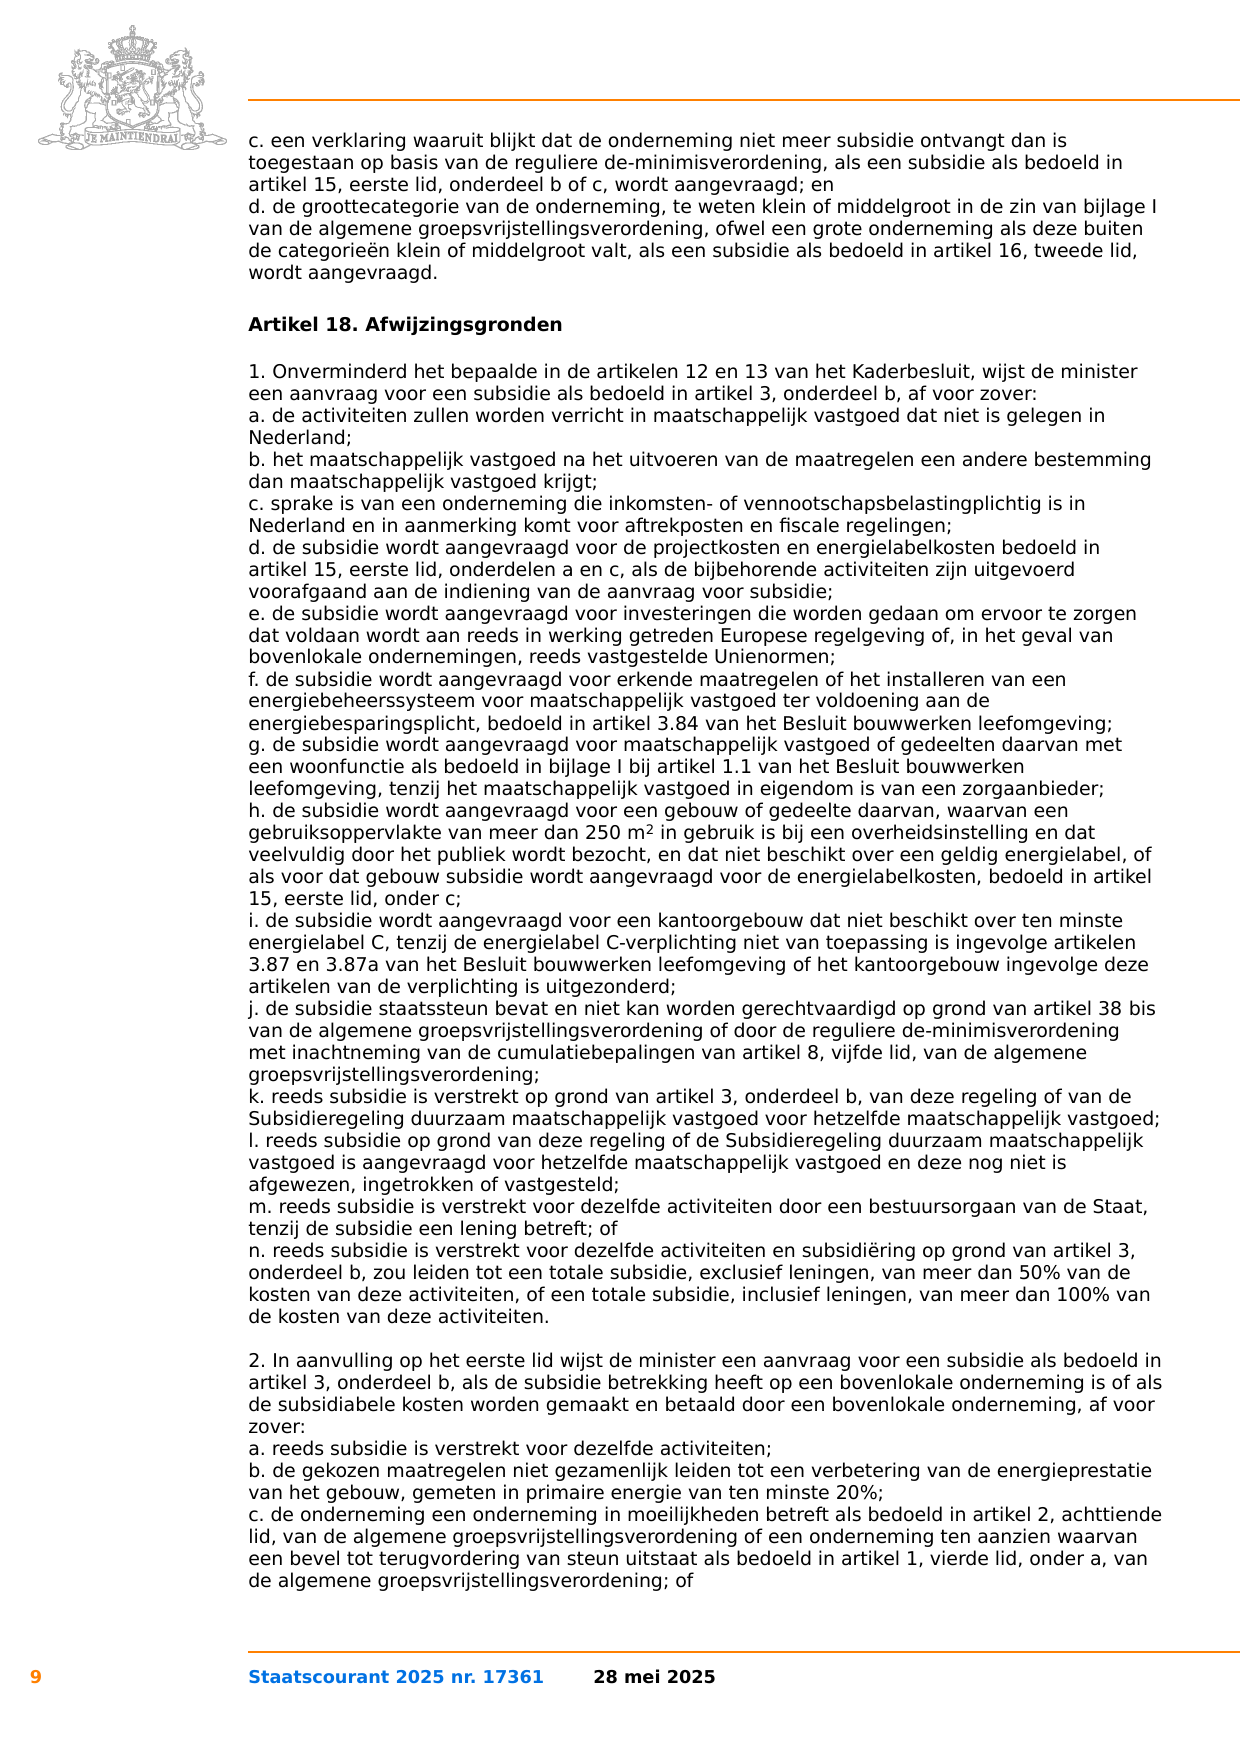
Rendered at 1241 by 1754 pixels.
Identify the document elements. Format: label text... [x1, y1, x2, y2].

text l. reeds subsidie op grond van deze regeling of de Subsidieregeling duurzaam maatschappelijk vastgoed is aangevraagd voor hetzelfde maatschappelijk vastgoed en deze nog niet is afgewezen, ingetrokken of vastgesteld; [248, 1130, 1163, 1196]
text a. de activiteiten zullen worden verricht in maatschappelijk vastgoed dat niet is gelegen in Nederland; [248, 405, 1163, 449]
text j. de subsidie staatssteun bevat en niet kan worden gerechtvaardigd op grond van artikel 38 bis van de algemene groepsvrijstellingsverordening of door de reguliere de-minimisverordening met inachtneming van de cumulatiebepalingen van artikel 8, vijfde lid, van de algemene groepsvrijstellingsverordening; [248, 998, 1163, 1086]
text c. sprake is van een onderneming die inkomsten- of vennootschapsbelastingplichtig is in Nederland en in aanmerking komt voor aftrekposten en fiscale regelingen; [248, 493, 1163, 537]
text c. de onderneming een onderneming in moeilijkheden betreft als bedoeld in artikel 2, achttiende lid, van de algemene groepsvrijstellingsverordening of een onderneming ten aanzien waarvan een bevel tot terugvordering van steun uitstaat als bedoeld in artikel 1, vierde lid, onder a, van de algemene groepsvrijstellingsverordening; of [248, 1503, 1163, 1591]
text d. de subsidie wordt aangevraagd voor de projectkosten en energielabelkosten bedoeld in artikel 15, eerste lid, onderdelen a en c, als de bijbehorende activiteiten zijn uitgevoerd voorafgaand aan de indiening van de aanvraag voor subsidie; [248, 537, 1163, 602]
text e. de subsidie wordt aangevraagd voor investeringen die worden gedaan om ervoor te zorgen dat voldaan wordt aan reeds in werking getreden Europese regelgeving of, in het geval van bovenlokale ondernemingen, reeds vastgestelde Unienormen; [248, 602, 1163, 668]
text n. reeds subsidie is verstrekt voor dezelfde activiteiten en subsidiëring op grond van artikel 3, onderdeel b, zou leiden tot een totale subsidie, exclusief leningen, van meer dan 50% van de kosten van deze activiteiten, of een totale subsidie, inclusief leningen, van meer dan 100% van de kosten van deze activiteiten. [248, 1240, 1163, 1328]
subtitle Artikel 18. Afwijzingsgronden [248, 314, 1163, 336]
text b. het maatschappelijk vastgoed na het uitvoeren van de maatregelen een andere bestemming dan maatschappelijk vastgoed krijgt; [248, 449, 1163, 493]
text h. de subsidie wordt aangevraagd voor een gebouw of gedeelte daarvan, waarvan een gebruiksoppervlakte van meer dan 250 m2 in gebruik is bij een overheidsinstelling en dat veelvuldig door het publiek wordt bezocht, en dat niet beschikt over een geldig energielabel, of als voor dat gebouw subsidie wordt aangevraagd voor de energielabelkosten, bedoeld in artikel 15, eerste lid, onder c; [248, 800, 1163, 910]
text f. de subsidie wordt aangevraagd voor erkende maatregelen of het installeren van een energiebeheerssysteem voor maatschappelijk vastgoed ter voldoening aan de energiebesparingsplicht, bedoeld in artikel 3.84 van het Besluit bouwwerken leefomgeving; [248, 668, 1163, 734]
text d. de groottecategorie van de onderneming, te weten klein of middelgroot in de zin van bijlage I van de algemene groepsvrijstellingsverordening, ofwel een grote onderneming als deze buiten de categorieën klein of middelgroot valt, als een subsidie als bedoeld in artikel 16, tweede lid, wordt aangevraagd. [248, 196, 1163, 284]
picture [38, 25, 227, 150]
text k. reeds subsidie is verstrekt op grond van artikel 3, onderdeel b, van deze regeling of van de Subsidieregeling duurzaam maatschappelijk vastgoed voor hetzelfde maatschappelijk vastgoed; [248, 1086, 1163, 1130]
text c. een verklaring waaruit blijkt dat de onderneming niet meer subsidie ontvangt dan is toegestaan op basis van de reguliere de-minimisverordening, als een subsidie als bedoeld in artikel 15, eerste lid, onderdeel b of c, wordt aangevraagd; en [248, 130, 1163, 196]
text a. reeds subsidie is verstrekt voor dezelfde activiteiten; [248, 1438, 1163, 1459]
text g. de subsidie wordt aangevraagd voor maatschappelijk vastgoed of gedeelten daarvan met een woonfunctie als bedoeld in bijlage I bij artikel 1.1 van het Besluit bouwwerken leefomgeving, tenzij het maatschappelijk vastgoed in eigendom is van een zorgaanbieder; [248, 734, 1163, 800]
text m. reeds subsidie is verstrekt voor dezelfde activiteiten door een bestuursorgaan van de Staat, tenzij de subsidie een lening betreft; of [248, 1196, 1163, 1240]
text 2. In aanvulling op het eerste lid wijst de minister een aanvraag voor een subsidie als bedoeld in artikel 3, onderdeel b, als de subsidie betrekking heeft op een bovenlokale onderneming is of als de subsidiabele kosten worden gemaakt en betaald door een bovenlokale onderneming, af voor zover: [248, 1350, 1163, 1438]
text b. de gekozen maatregelen niet gezamenlijk leiden tot een verbetering van de energieprestatie van het gebouw, gemeten in primaire energie van ten minste 20%; [248, 1459, 1163, 1503]
text i. de subsidie wordt aangevraagd voor een kantoorgebouw dat niet beschikt over ten minste energielabel C, tenzij de energielabel C-verplichting niet van toepassing is ingevolge artikelen 3.87 en 3.87a van het Besluit bouwwerken leefomgeving of het kantoorgebouw ingevolge deze artikelen van de verplichting is uitgezonderd; [248, 910, 1163, 998]
text 1. Onverminderd het bepaalde in de artikelen 12 en 13 van het Kaderbesluit, wijst de minister een aanvraag voor een subsidie als bedoeld in artikel 3, onderdeel b, af voor zover: [248, 361, 1163, 405]
